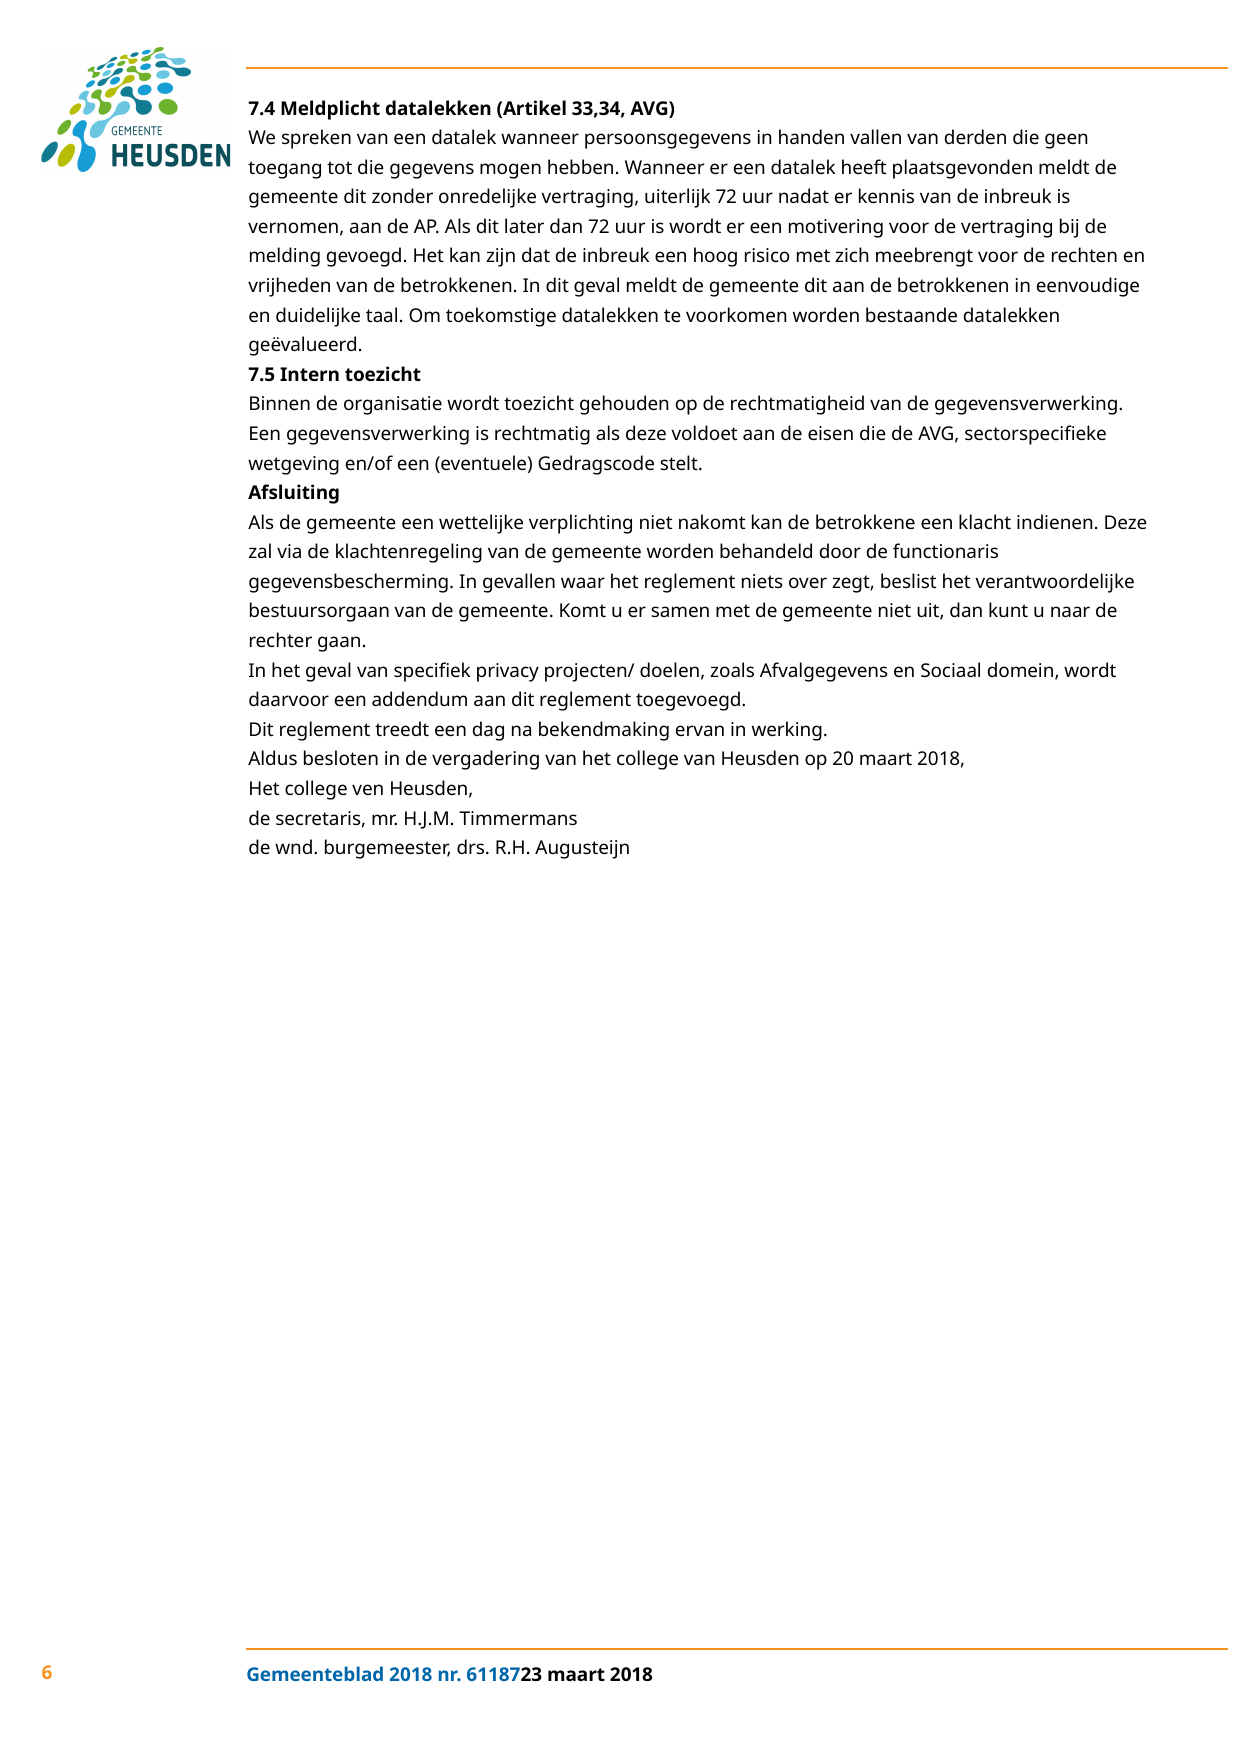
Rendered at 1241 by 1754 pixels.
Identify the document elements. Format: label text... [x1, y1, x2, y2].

text Als de gemeente een wettelijke verplichting niet nakomt kan de betrokkene een klacht indienen. Deze zal via de klachtenregeling van de gemeente worden behandeld door de functionaris gegevensbescherming. In gevallen waar het reglement niets over zegt, beslist het verantwoordelijke bestuursorgaan van de gemeente. Komt u er samen met de gemeente niet uit, dan kunt u naar de rechter gaan. [248, 509, 1152, 653]
text 7.4 Meldplicht datalekken (Artikel 33,34, AVG) [248, 95, 1152, 121]
text 7.5 Intern toezicht [248, 361, 1152, 387]
text Aldus besloten in de vergadering van het college van Heusden op 20 maart 2018, [248, 746, 1152, 771]
text de secretaris, mr. H.J.M. Timmermans [248, 805, 1152, 831]
text de wnd. burgemeester, drs. R.H. Augusteijn [248, 834, 1152, 860]
text Het college ven Heusden, [248, 775, 1152, 801]
text Afsluiting [248, 479, 1152, 505]
text In het geval van specifiek privacy projecten/ doelen, zoals Afvalgegevens en Sociaal domein, wordt daarvoor een addendum aan dit reglement toegevoegd. [248, 657, 1152, 712]
text Dit reglement treedt een dag na bekendmaking ervan in werking. [248, 716, 1152, 742]
text Binnen de organisatie wordt toezicht gehouden op de rechtmatigheid van de gegevensverwerking. Een gegevensverwerking is rechtmatig als deze voldoet aan de eisen die de AVG, sectorspecifieke wetgeving en/of een (eventuele) Gedragscode stelt. [248, 391, 1152, 476]
text We spreken van een datalek wanneer persoonsgegevens in handen vallen van derden die geen toegang tot die gegevens mogen hebben. Wanneer er een datalek heeft plaatsgevonden meldt de gemeente dit zonder onredelijke vertraging, uiterlijk 72 uur nadat er kennis van de inbreuk is vernomen, aan de AP. Als dit later dan 72 uur is wordt er een motivering voor de vertraging bij de melding gevoegd. Het kan zijn dat de inbreuk een hoog risico met zich meebrengt voor de rechten en vrijheden van de betrokkenen. In dit geval meldt de gemeente dit aan de betrokkenen in eenvoudige en duidelijke taal. Om toekomstige datalekken te voorkomen worden bestaande datalekken geëvalueerd. [248, 124, 1152, 357]
picture [41, 47, 231, 172]
